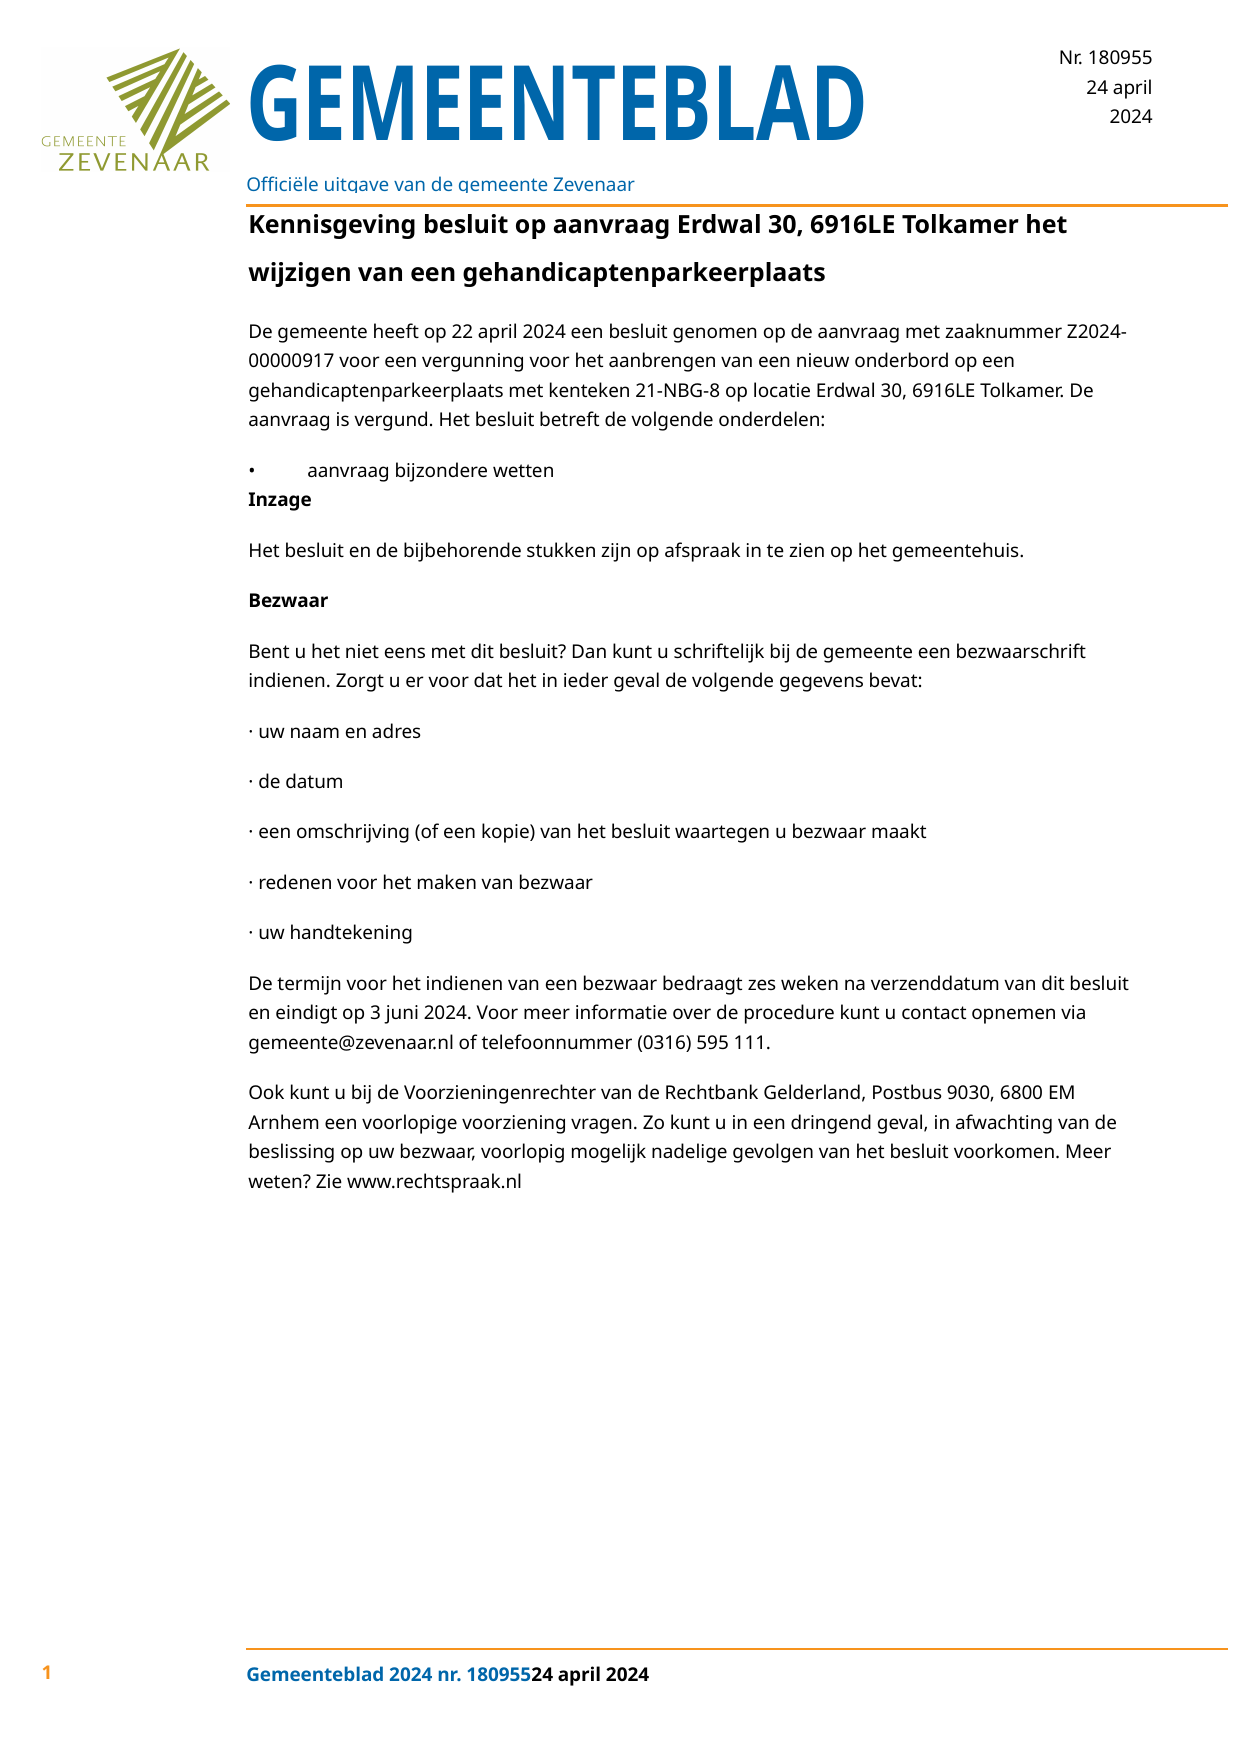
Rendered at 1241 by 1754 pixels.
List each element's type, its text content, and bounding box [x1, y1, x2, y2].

text · een omschrijving (of een kopie) van het besluit waartegen u bezwaar maakt [248, 819, 1152, 844]
text · redenen voor het maken van bezwaar [248, 869, 1152, 895]
text Bezwaar [248, 587, 1152, 613]
text De termijn voor het indienen van een bezwaar bedraagt zes weken na verzenddatum van dit besluit en eindigt op 3 juni 2024. Voor meer informatie over de procedure kunt u contact opnemen via gemeente@zevenaar.nl of telefoonnummer (0316) 595 111. [248, 970, 1152, 1055]
text Bent u het niet eens met dit besluit? Dan kunt u schriftelijk bij de gemeente een bezwaarschrift indienen. Zorgt u er voor dat het in ieder geval de volgende gegevens bevat: [248, 638, 1152, 693]
list aanvraag bijzondere wetten [248, 457, 1152, 483]
text De gemeente heeft op 22 april 2024 een besluit genomen op de aanvraag met zaaknummer Z2024-00000917 voor een vergunning voor het aanbrengen van een nieuw onderbord op een gehandicaptenparkeerplaats met kenteken 21-NBG-8 op locatie Erdwal 30, 6916LE Tolkamer. De aanvraag is vergund. Het besluit betreft de volgende onderdelen: [248, 318, 1152, 432]
text · de datum [248, 768, 1152, 794]
text · uw naam en adres [248, 718, 1152, 744]
text Ook kunt u bij de Voorzieningenrechter van de Rechtbank Gelderland, Postbus 9030, 6800 EM Arnhem een voorlopige voorziening vragen. Zo kunt u in een dringend geval, in afwachting van de beslissing op uw bezwaar, voorlopig mogelijk nadelige gevolgen van het besluit voorkomen. Meer weten? Zie www.rechtspraak.nl [248, 1079, 1152, 1194]
text Kennisgeving besluit op aanvraag Erdwal 30, 6916LE Tolkamer het wijzigen van een gehandicaptenparkeerplaats [248, 207, 1152, 288]
text Inzage [248, 487, 1152, 512]
picture [41, 47, 231, 172]
text Het besluit en de bijbehorende stukken zijn op afspraak in te zien op het gemeentehuis. [248, 537, 1152, 563]
text · uw handtekening [248, 919, 1152, 945]
